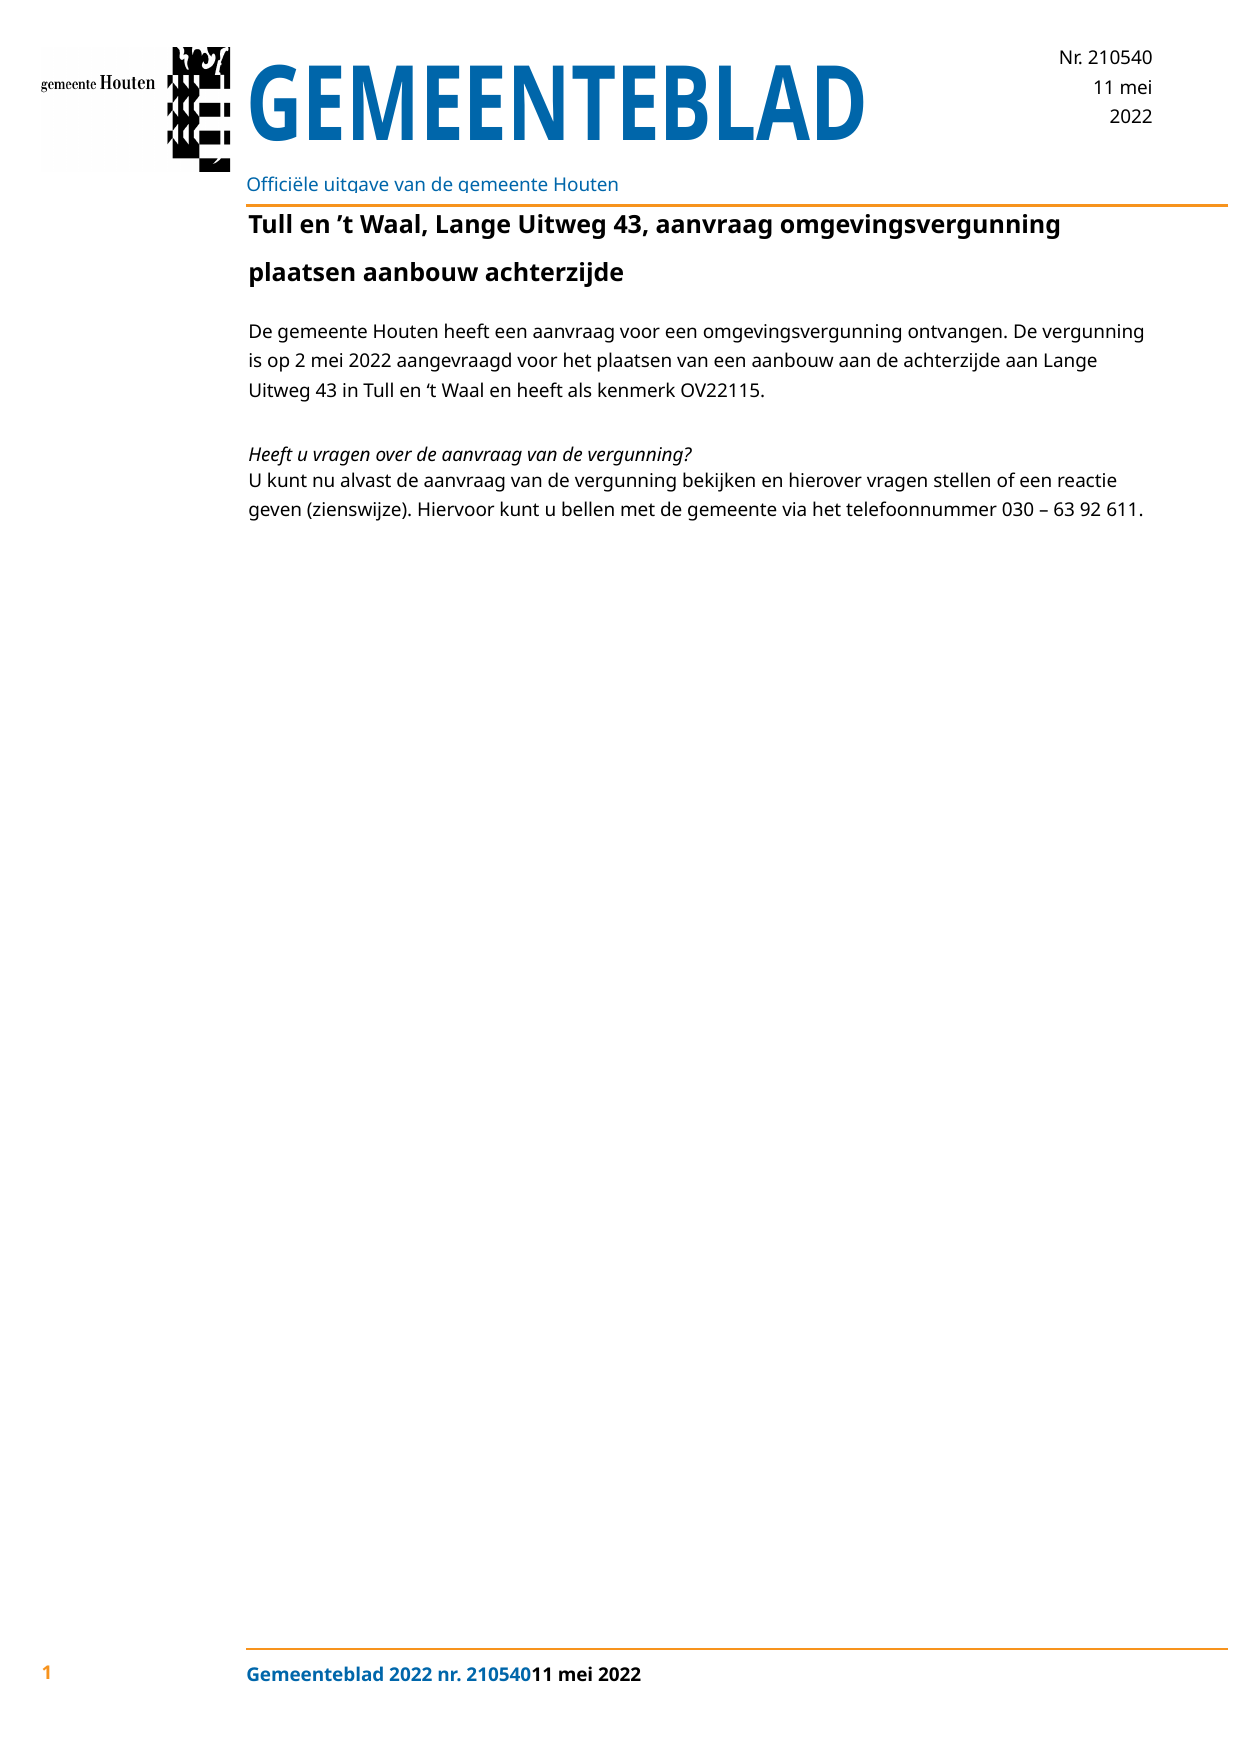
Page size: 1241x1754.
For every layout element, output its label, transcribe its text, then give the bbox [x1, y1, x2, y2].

text Tull en ’t Waal, Lange Uitweg 43, aanvraag omgevingsvergunning plaatsen aanbouw achterzijde [248, 207, 1152, 288]
picture [41, 47, 231, 172]
text Heeft u vragen over de aanvraag van de vergunning? [248, 441, 1152, 467]
text De gemeente Houten heeft een aanvraag voor een omgevingsvergunning ontvangen. De vergunning is op 2 mei 2022 aangevraagd voor het plaatsen van een aanbouw aan de achterzijde aan Lange Uitweg 43 in Tull en ‘t Waal en heeft als kenmerk OV22115. [248, 318, 1152, 403]
text U kunt nu alvast de aanvraag van de vergunning bekijken en hierover vragen stellen of een reactie geven (zienswijze). Hiervoor kunt u bellen met de gemeente via het telefoonnummer 030 – 63 92 611. [248, 467, 1152, 522]
